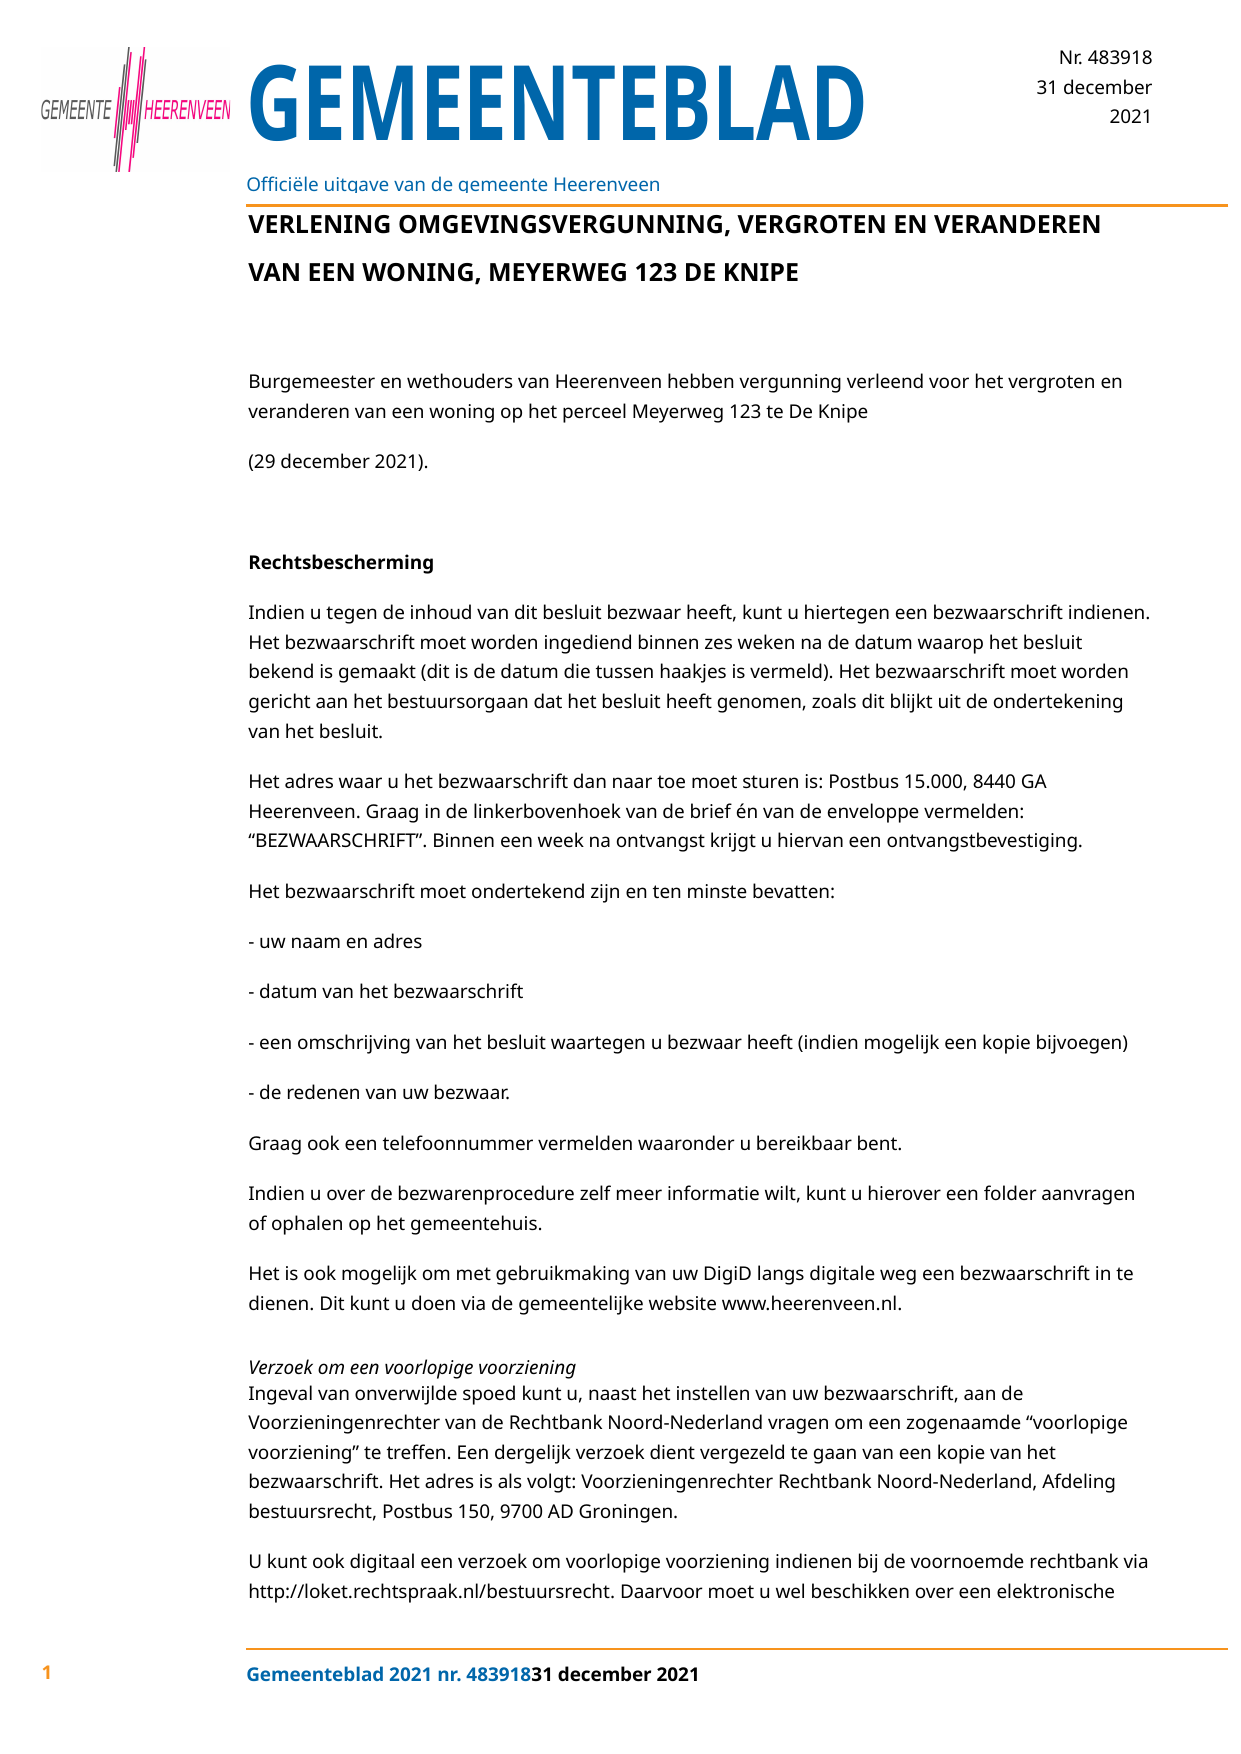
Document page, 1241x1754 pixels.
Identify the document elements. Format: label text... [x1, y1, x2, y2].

text (29 december 2021). [248, 448, 1152, 474]
text - datum van het bezwaarschrift [248, 979, 1152, 1004]
text Het adres waar u het bezwaarschrift dan naar toe moet sturen is: Postbus 15.000, 8440 GA Heerenveen. Graag in de linkerbovenhoek van de brief én van de enveloppe vermelden: “BEZWAARSCHRIFT”. Binnen een week na ontvangst krijgt u hiervan een ontvangstbevestiging. [248, 768, 1152, 853]
text Het bezwaarschrift moet ondertekend zijn en ten minste bevatten: [248, 878, 1152, 904]
text Verzoek om een voorlopige voorziening [248, 1354, 1152, 1380]
text U kunt ook digitaal een verzoek om voorlopige voorziening indienen bij de voornoemde rechtbank via http://loket.rechtspraak.nl/bestuursrecht. Daarvoor moet u wel beschikken over een elektronische [248, 1548, 1152, 1604]
text Rechtsbescherming [248, 549, 1152, 575]
text Graag ook een telefoonnummer vermelden waaronder u bereikbaar bent. [248, 1130, 1152, 1156]
text - een omschrijving van het besluit waartegen u bezwaar heeft (indien mogelijk een kopie bijvoegen) [248, 1029, 1152, 1055]
text Burgemeester en wethouders van Heerenveen hebben vergunning verleend voor het vergroten en veranderen van een woning op het perceel Meyerweg 123 te De Knipe [248, 368, 1152, 424]
text Indien u tegen de inhoud van dit besluit bezwaar heeft, kunt u hiertegen een bezwaarschrift indienen. Het bezwaarschrift moet worden ingediend binnen zes weken na de datum waarop het besluit bekend is gemaakt (dit is de datum die tussen haakjes is vermeld). Het bezwaarschrift moet worden gericht aan het bestuursorgaan dat het besluit heeft genomen, zoals dit blijkt uit de ondertekening van het besluit. [248, 599, 1152, 744]
text VERLENING OMGEVINGSVERGUNNING, VERGROTEN EN VERANDEREN VAN EEN WONING, MEYERWEG 123 DE KNIPE [248, 207, 1152, 288]
text Ingeval van onverwijlde spoed kunt u, naast het instellen van uw bezwaarschrift, aan de Voorzieningenrechter van de Rechtbank Noord-Nederland vragen om een zogenaamde “voorlopige voorziening” te treffen. Een dergelijk verzoek dient vergezeld te gaan van een kopie van het bezwaarschrift. Het adres is als volgt: Voorzieningenrechter Rechtbank Noord-Nederland, Afdeling bestuursrecht, Postbus 150, 9700 AD Groningen. [248, 1380, 1152, 1524]
text Het is ook mogelijk om met gebruikmaking van uw DigiD langs digitale weg een bezwaarschrift in te dienen. Dit kunt u doen via de gemeentelijke website www.heerenveen.nl. [248, 1260, 1152, 1316]
text - uw naam en adres [248, 928, 1152, 954]
text Indien u over de bezwarenprocedure zelf meer informatie wilt, kunt u hierover een folder aanvragen of ophalen op het gemeentehuis. [248, 1180, 1152, 1236]
text - de redenen van uw bezwaar. [248, 1079, 1152, 1105]
picture [41, 47, 231, 172]
